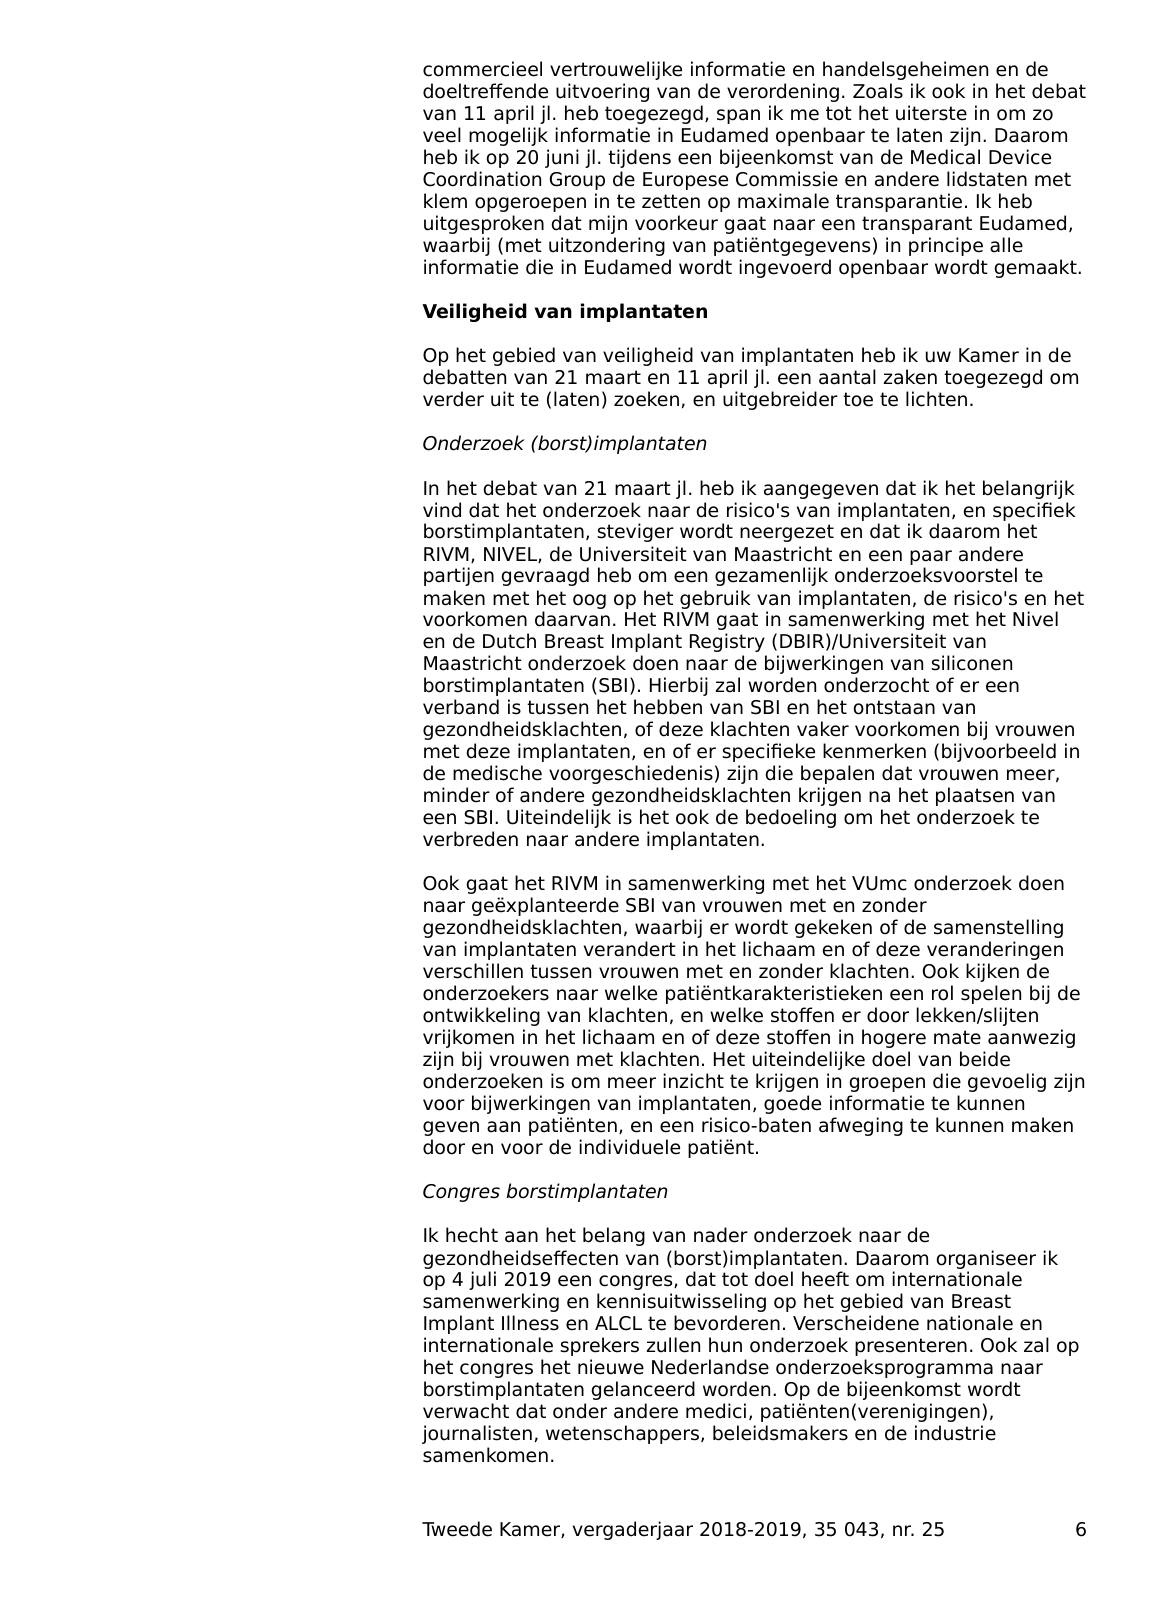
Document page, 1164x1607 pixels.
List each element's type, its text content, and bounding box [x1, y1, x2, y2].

text commercieel vertrouwelijke informatie en handelsgeheimen en de doeltreffende uitvoering van de verordening. Zoals ik ook in het debat van 11 april jl. heb toegezegd, span ik me tot het uiterste in om zo veel mogelijk informatie in Eudamed openbaar te laten zijn. Daarom heb ik op 20 juni jl. tijdens een bijeenkomst van de Medical Device Coordination Group de Europese Commissie en andere lidstaten met klem opgeroepen in te zetten op maximale transparantie. Ik heb uitgesproken dat mijn voorkeur gaat naar een transparant Eudamed, waarbij (met uitzondering van patiëntgegevens) in principe alle informatie die in Eudamed wordt ingevoerd openbaar wordt gemaakt. [422, 59, 1087, 279]
subtitle Onderzoek (borst)implantaten [422, 433, 1087, 455]
text In het debat van 21 maart jl. heb ik aangegeven dat ik het belangrijk vind dat het onderzoek naar de risico's van implantaten, en specifiek borstimplantaten, steviger wordt neergezet en dat ik daarom het RIVM, NIVEL, de Universiteit van Maastricht en een paar andere partijen gevraagd heb om een gezamenlijk onderzoeksvoorstel te maken met het oog op het gebruik van implantaten, de risico's en het voorkomen daarvan. Het RIVM gaat in samenwerking met het Nivel en de Dutch Breast Implant Registry (DBIR)/Universiteit van Maastricht onderzoek doen naar de bijwerkingen van siliconen borstimplantaten (SBI). Hierbij zal worden onderzocht of er een verband is tussen het hebben van SBI en het ontstaan van gezondheidsklachten, of deze klachten vaker voorkomen bij vrouwen met deze implantaten, en of er specifieke kenmerken (bijvoorbeeld in de medische voorgeschiedenis) zijn die bepalen dat vrouwen meer, minder of andere gezondheidsklachten krijgen na het plaatsen van een SBI. Uiteindelijk is het ook de bedoeling om het onderzoek te verbreden naar andere implantaten. [422, 477, 1087, 851]
text Ook gaat het RIVM in samenwerking met het VUmc onderzoek doen naar geëxplanteerde SBI van vrouwen met en zonder gezondheidsklachten, waarbij er wordt gekeken of de samenstelling van implantaten verandert in het lichaam en of deze veranderingen verschillen tussen vrouwen met en zonder klachten. Ook kijken de onderzoekers naar welke patiëntkarakteristieken een rol spelen bij de ontwikkeling van klachten, en welke stoffen er door lekken/slijten vrijkomen in het lichaam en of deze stoffen in hogere mate aanwezig zijn bij vrouwen met klachten. Het uiteindelijke doel van beide onderzoeken is om meer inzicht te krijgen in groepen die gevoelig zijn voor bijwerkingen van implantaten, goede informatie te kunnen geven aan patiënten, en een risico-baten afweging te kunnen maken door en voor de individuele patiënt. [422, 873, 1087, 1159]
subtitle Congres borstimplantaten [422, 1181, 1087, 1203]
text Ik hecht aan het belang van nader onderzoek naar de gezondheidseffecten van (borst)implantaten. Daarom organiseer ik op 4 juli 2019 een congres, dat tot doel heeft om internationale samenwerking en kennisuitwisseling op het gebied van Breast Implant Illness en ALCL te bevorderen. Verscheidene nationale en internationale sprekers zullen hun onderzoek presenteren. Ook zal op het congres het nieuwe Nederlandse onderzoeksprogramma naar borstimplantaten gelanceerd worden. Op de bijeenkomst wordt verwacht dat onder andere medici, patiënten(verenigingen), journalisten, wetenschappers, beleidsmakers en de industrie samenkomen. [422, 1225, 1087, 1467]
subtitle Veiligheid van implantaten [422, 301, 1087, 323]
text Op het gebied van veiligheid van implantaten heb ik uw Kamer in de debatten van 21 maart en 11 april jl. een aantal zaken toegezegd om verder uit te (laten) zoeken, en uitgebreider toe te lichten. [422, 345, 1087, 411]
